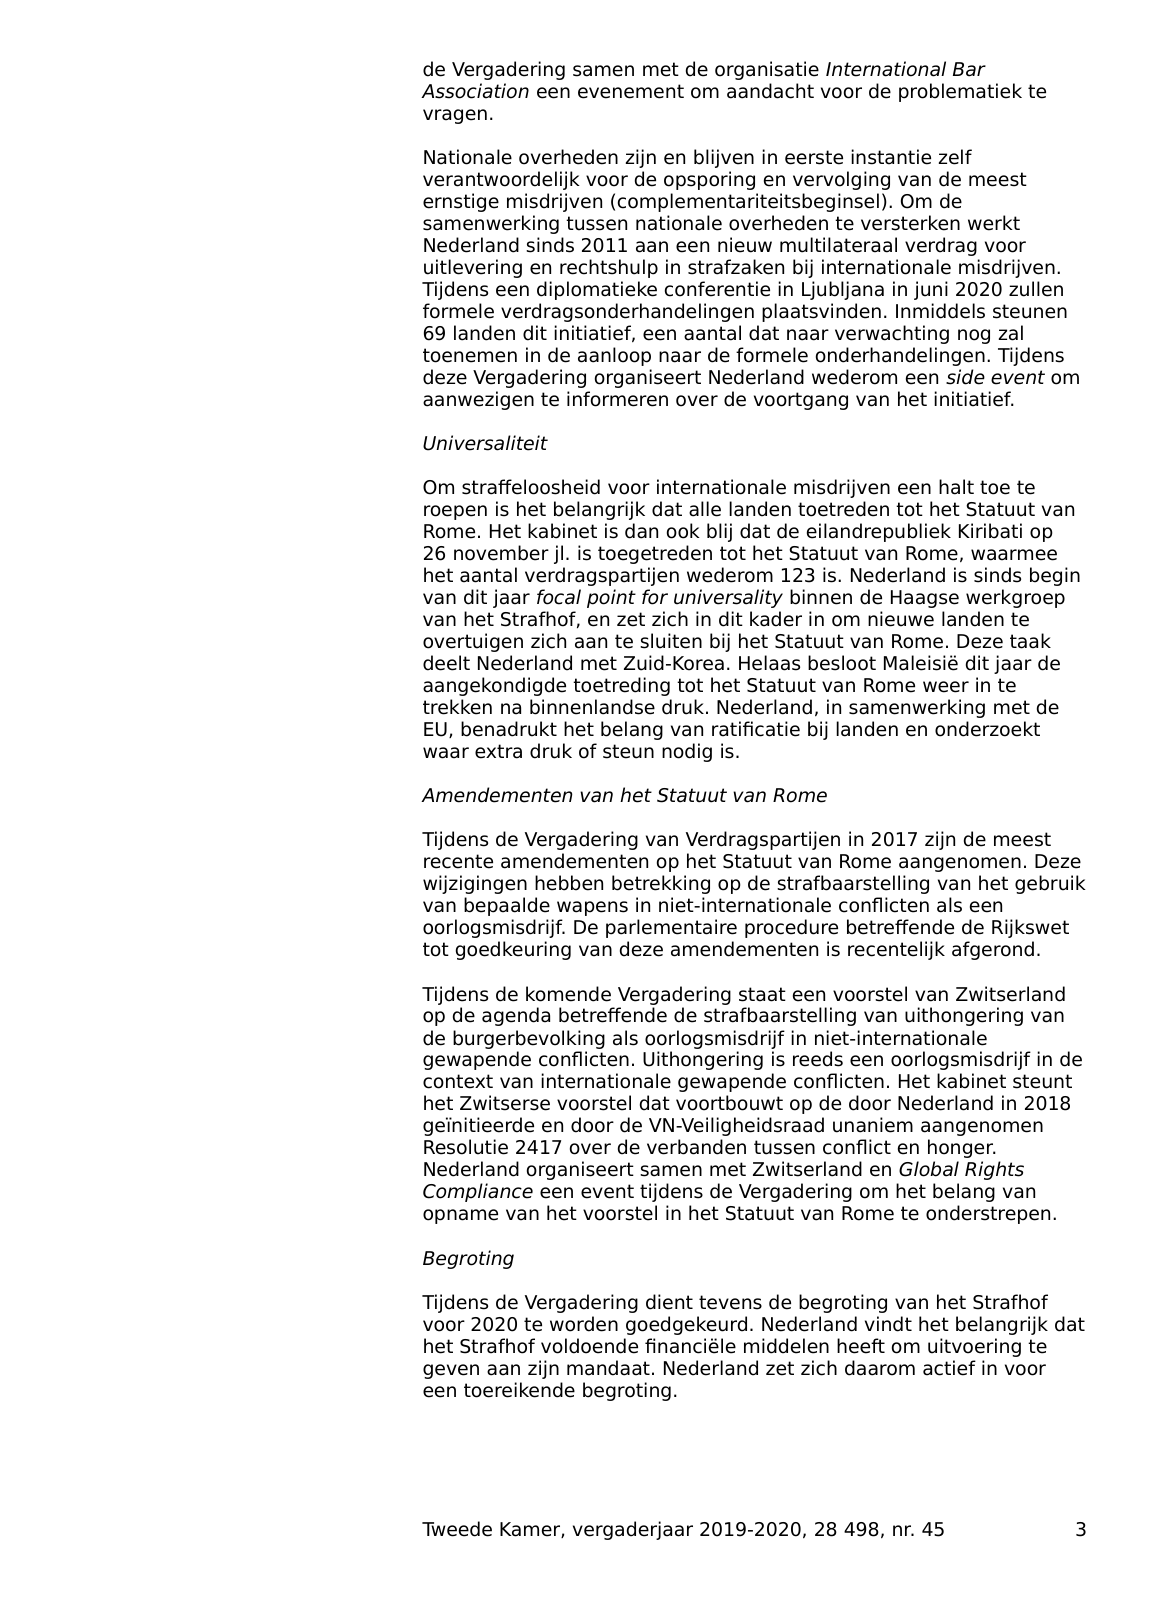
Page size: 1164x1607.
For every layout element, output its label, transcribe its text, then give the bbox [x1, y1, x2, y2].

text Nationale overheden zijn en blijven in eerste instantie zelf verantwoordelijk voor de opsporing en vervolging van de meest ernstige misdrijven (complementariteitsbeginsel). Om de samenwerking tussen nationale overheden te versterken werkt Nederland sinds 2011 aan een nieuw multilateraal verdrag voor uitlevering en rechtshulp in strafzaken bij internationale misdrijven. Tijdens een diplomatieke conferentie in Ljubljana in juni 2020 zullen formele verdragsonderhandelingen plaatsvinden. Inmiddels steunen 69 landen dit initiatief, een aantal dat naar verwachting nog zal toenemen in de aanloop naar de formele onderhandelingen. Tijdens deze Vergadering organiseert Nederland wederom een side event om aanwezigen te informeren over de voortgang van het initiatief. [422, 147, 1087, 411]
text Tijdens de Vergadering dient tevens de begroting van het Strafhof voor 2020 te worden goedgekeurd. Nederland vindt het belangrijk dat het Strafhof voldoende financiële middelen heeft om uitvoering te geven aan zijn mandaat. Nederland zet zich daarom actief in voor een toereikende begroting. [422, 1292, 1087, 1401]
text Tijdens de Vergadering van Verdragspartijen in 2017 zijn de meest recente amendementen op het Statuut van Rome aangenomen. Deze wijzigingen hebben betrekking op de strafbaarstelling van het gebruik van bepaalde wapens in niet-internationale conflicten als een oorlogsmisdrijf. De parlementaire procedure betreffende de Rijkswet tot goedkeuring van deze amendementen is recentelijk afgerond. [422, 829, 1087, 961]
text de Vergadering samen met de organisatie International Bar Association een evenement om aandacht voor de problematiek te vragen. [422, 59, 1087, 125]
subtitle Begroting [422, 1247, 1087, 1269]
subtitle Universaliteit [422, 433, 1087, 455]
text Tijdens de komende Vergadering staat een voorstel van Zwitserland op de agenda betreffende de strafbaarstelling van uithongering van de burgerbevolking als oorlogsmisdrijf in niet-internationale gewapende conflicten. Uithongering is reeds een oorlogsmisdrijf in de context van internationale gewapende conflicten. Het kabinet steunt het Zwitserse voorstel dat voortbouwt op de door Nederland in 2018 geïnitieerde en door de VN-Veiligheidsraad unaniem aangenomen Resolutie 2417 over de verbanden tussen conflict en honger. Nederland organiseert samen met Zwitserland en Global Rights Compliance een event tijdens de Vergadering om het belang van opname van het voorstel in het Statuut van Rome te onderstrepen. [422, 983, 1087, 1225]
subtitle Amendementen van het Statuut van Rome [422, 785, 1087, 807]
text Om straffeloosheid voor internationale misdrijven een halt toe te roepen is het belangrijk dat alle landen toetreden tot het Statuut van Rome. Het kabinet is dan ook blij dat de eilandrepubliek Kiribati op 26 november jl. is toegetreden tot het Statuut van Rome, waarmee het aantal verdragspartijen wederom 123 is. Nederland is sinds begin van dit jaar focal point for universality binnen de Haagse werkgroep van het Strafhof, en zet zich in dit kader in om nieuwe landen te overtuigen zich aan te sluiten bij het Statuut van Rome. Deze taak deelt Nederland met Zuid-Korea. Helaas besloot Maleisië dit jaar de aangekondigde toetreding tot het Statuut van Rome weer in te trekken na binnenlandse druk. Nederland, in samenwerking met de EU, benadrukt het belang van ratificatie bij landen en onderzoekt waar extra druk of steun nodig is. [422, 477, 1087, 763]
